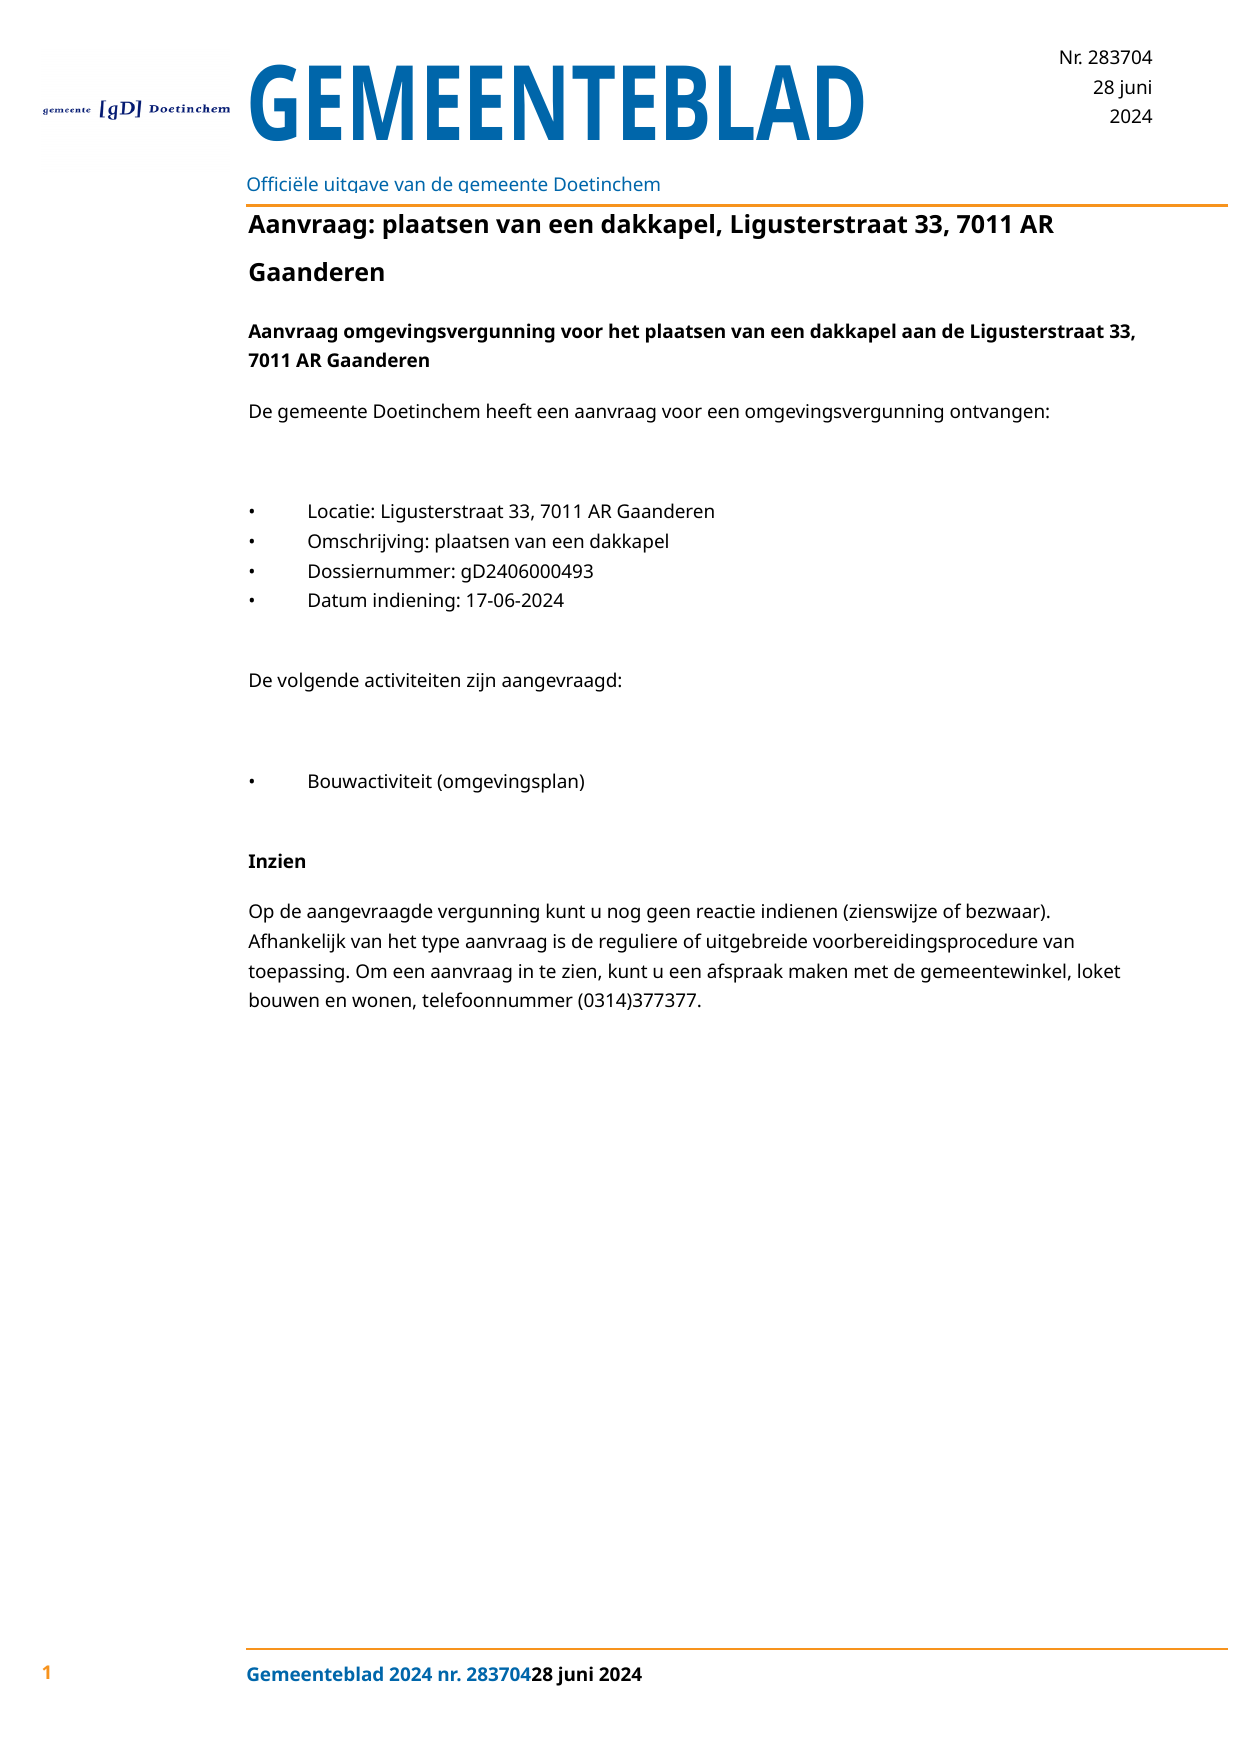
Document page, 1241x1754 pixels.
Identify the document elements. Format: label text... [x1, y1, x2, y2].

list Dossiernummer: gD2406000493 [248, 558, 1152, 584]
list Omschrijving: plaatsen van een dakkapel [248, 528, 1152, 554]
list Bouwactiviteit (omgevingsplan) [248, 768, 1152, 794]
text De gemeente Doetinchem heeft een aanvraag voor een omgevingsvergunning ontvangen: [248, 398, 1152, 424]
list Datum indiening: 17-06-2024 [248, 587, 1152, 613]
picture [41, 47, 231, 172]
text De volgende activiteiten zijn aangevraagd: [248, 667, 1152, 693]
text Aanvraag omgevingsvergunning voor het plaatsen van een dakkapel aan de Ligusterstraat 33, 7011 AR Gaanderen [248, 318, 1152, 373]
text Op de aangevraagde vergunning kunt u nog geen reactie indienen (zienswijze of bezwaar). Afhankelijk van het type aanvraag is de reguliere of uitgebreide voorbereidingsprocedure van toepassing. Om een aanvraag in te zien, kunt u een afspraak maken met de gemeentewinkel, loket bouwen en wonen, telefoonnummer (0314)377377. [248, 899, 1152, 1013]
list Locatie: Ligusterstraat 33, 7011 AR Gaanderen [248, 499, 1152, 524]
text Aanvraag: plaatsen van een dakkapel, Ligusterstraat 33, 7011 AR Gaanderen [248, 207, 1152, 288]
text Inzien [248, 848, 1152, 874]
